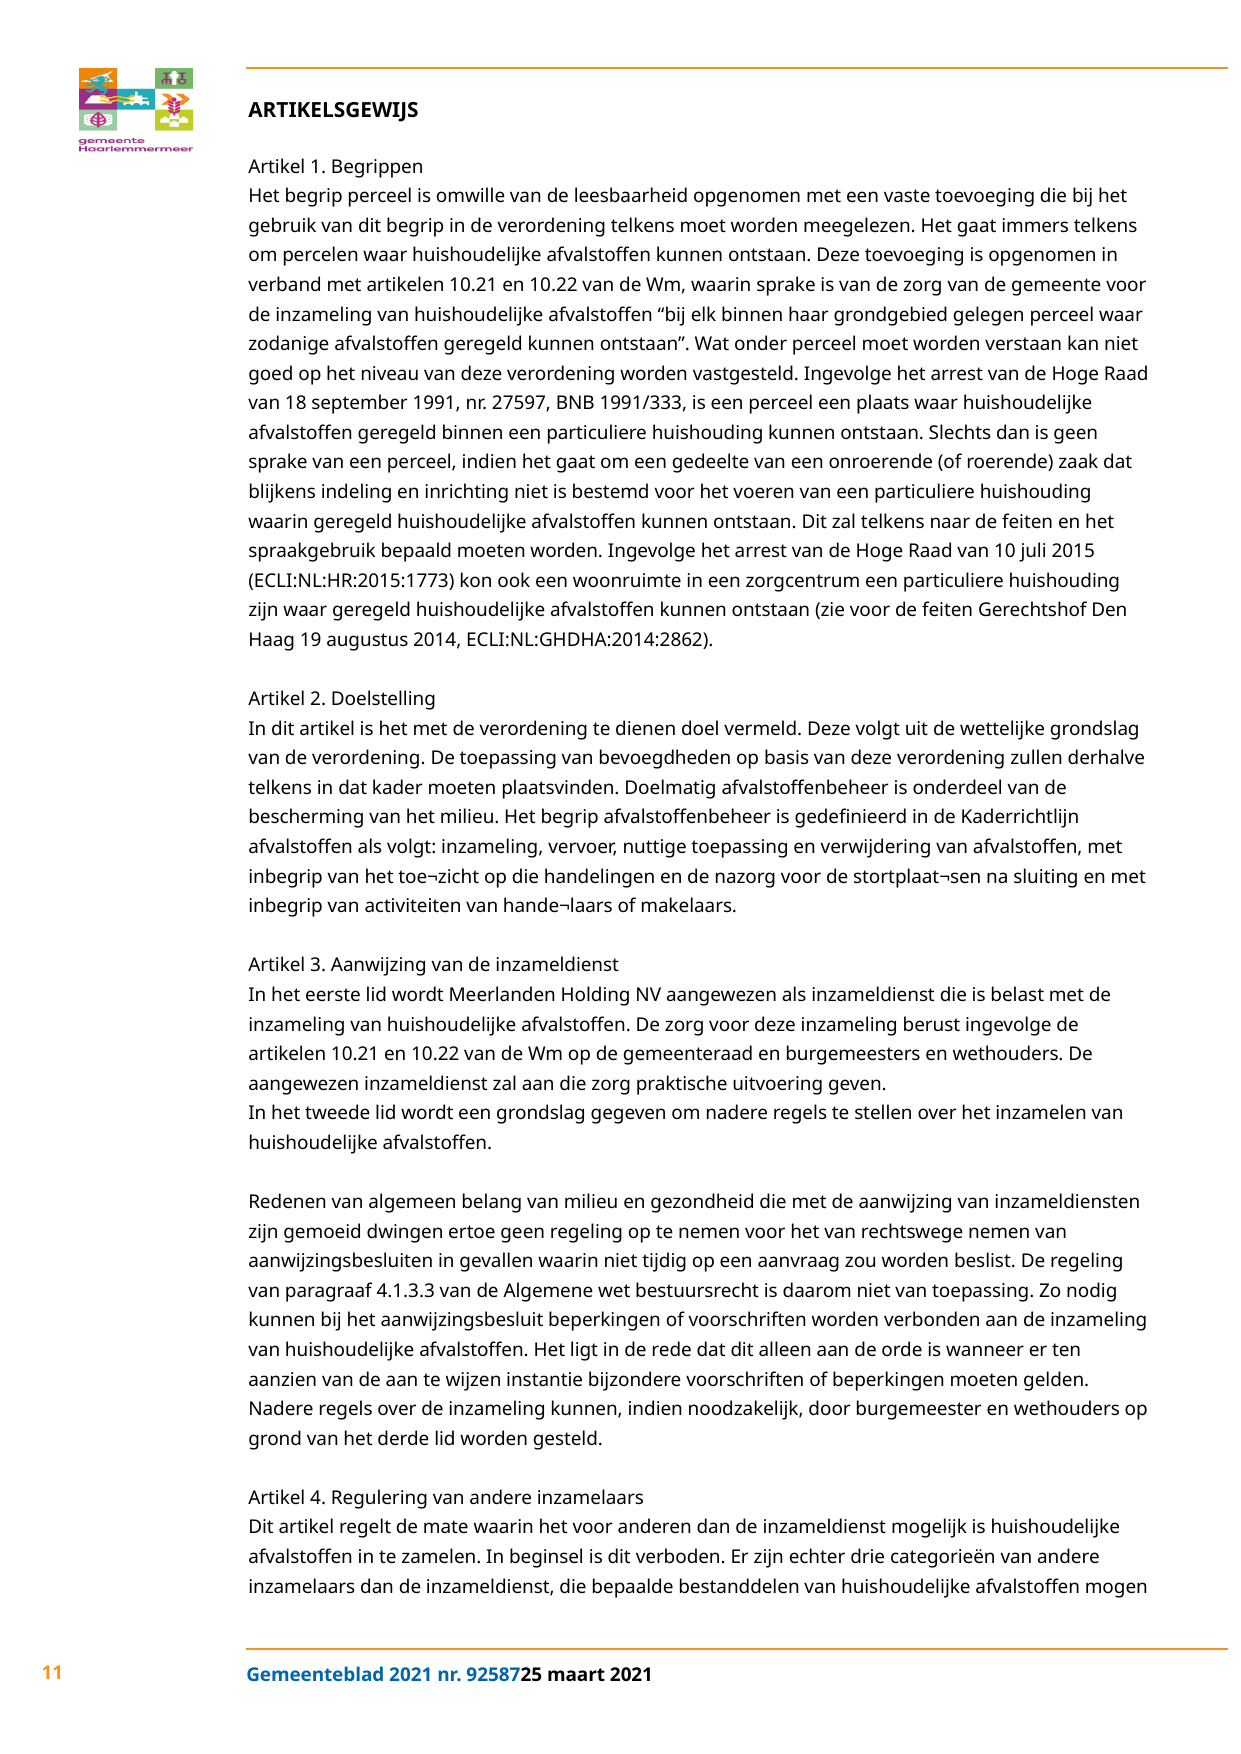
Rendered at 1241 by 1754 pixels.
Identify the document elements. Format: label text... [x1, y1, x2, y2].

text In het tweede lid wordt een grondslag gegeven om nadere regels te stellen over het inzamelen van huishoudelijke afvalstoffen. [248, 1099, 1152, 1155]
text ARTIKELSGEWIJS [248, 95, 1152, 123]
text Artikel 4. Regulering van andere inzamelaars [248, 1484, 1152, 1510]
text Artikel 2. Doelstelling [248, 685, 1152, 711]
text Het begrip perceel is omwille van de leesbaarheid opgenomen met een vaste toevoeging die bij het gebruik van dit begrip in de verordening telkens moet worden meegelezen. Het gaat immers telkens om percelen waar huishoudelijke afvalstoffen kunnen ontstaan. Deze toevoeging is opgenomen in verband met artikelen 10.21 en 10.22 van de Wm, waarin sprake is van de zorg van de gemeente voor de inzameling van huishoudelijke afvalstoffen “bij elk binnen haar grondgebied gelegen perceel waar zodanige afvalstoffen geregeld kunnen ontstaan”. Wat onder perceel moet worden verstaan kan niet goed op het niveau van deze verordening worden vastgesteld. Ingevolge het arrest van de Hoge Raad van 18 september 1991, nr. 27597, BNB 1991/333, is een perceel een plaats waar huishoudelijke afvalstoffen geregeld binnen een particuliere huishouding kunnen ontstaan. Slechts dan is geen sprake van een perceel, indien het gaat om een gedeelte van een onroerende (of roerende) zaak dat blijkens indeling en inrichting niet is bestemd voor het voeren van een particuliere huishouding waarin geregeld huishoudelijke afvalstoffen kunnen ontstaan. Dit zal telkens naar de feiten en het spraakgebruik bepaald moeten worden. Ingevolge het arrest van de Hoge Raad van 10 juli 2015 (ECLI:NL:HR:2015:1773) kon ook een woonruimte in een zorgcentrum een particuliere huishouding zijn waar geregeld huishoudelijke afvalstoffen kunnen ontstaan (zie voor de feiten Gerechtshof Den Haag 19 augustus 2014, ECLI:NL:GHDHA:2014:2862). [248, 182, 1152, 652]
text Dit artikel regelt de mate waarin het voor anderen dan de inzameldienst mogelijk is huishoudelijke afvalstoffen in te zamelen. In beginsel is dit verboden. Er zijn echter drie categorieën van andere inzamelaars dan de inzameldienst, die bepaalde bestanddelen van huishoudelijke afvalstoffen mogen [248, 1514, 1152, 1599]
text Artikel 3. Aanwijzing van de inzameldienst [248, 952, 1152, 977]
picture [41, 47, 231, 172]
text In het eerste lid wordt Meerlanden Holding NV aangewezen als inzameldienst die is belast met de inzameling van huishoudelijke afvalstoffen. De zorg voor deze inzameling berust ingevolge de artikelen 10.21 en 10.22 van de Wm op de gemeenteraad en burgemeesters en wethouders. De aangewezen inzameldienst zal aan die zorg praktische uitvoering geven. [248, 981, 1152, 1096]
text Artikel 1. Begrippen [248, 153, 1152, 179]
text Redenen van algemeen belang van milieu en gezondheid die met de aanwijzing van inzameldiensten zijn gemoeid dwingen ertoe geen regeling op te nemen voor het van rechtswege nemen van aanwijzingsbesluiten in gevallen waarin niet tijdig op een aanvraag zou worden beslist. De regeling van paragraaf 4.1.3.3 van de Algemene wet bestuursrecht is daarom niet van toepassing. Zo nodig kunnen bij het aanwijzingsbesluit beperkingen of voorschriften worden verbonden aan de inzameling van huishoudelijke afvalstoffen. Het ligt in de rede dat dit alleen aan de orde is wanneer er ten aanzien van de aan te wijzen instantie bijzondere voorschriften of beperkingen moeten gelden. Nadere regels over de inzameling kunnen, indien noodzakelijk, door burgemeester en wethouders op grond van het derde lid worden gesteld. [248, 1188, 1152, 1451]
text In dit artikel is het met de verordening te dienen doel vermeld. Deze volgt uit de wettelijke grondslag van de verordening. De toepassing van bevoegdheden op basis van deze verordening zullen derhalve telkens in dat kader moeten plaatsvinden. Doelmatig afvalstoffenbeheer is onderdeel van de bescherming van het milieu. Het begrip afvalstoffenbeheer is gedefinieerd in de Kaderrichtlijn afvalstoffen als volgt: inzameling, vervoer, nuttige toepassing en verwijdering van afvalstoffen, met inbegrip van het toe¬zicht op die handelingen en de nazorg voor de stortplaat¬sen na sluiting en met inbegrip van activiteiten van hande¬laars of makelaars. [248, 715, 1152, 918]
